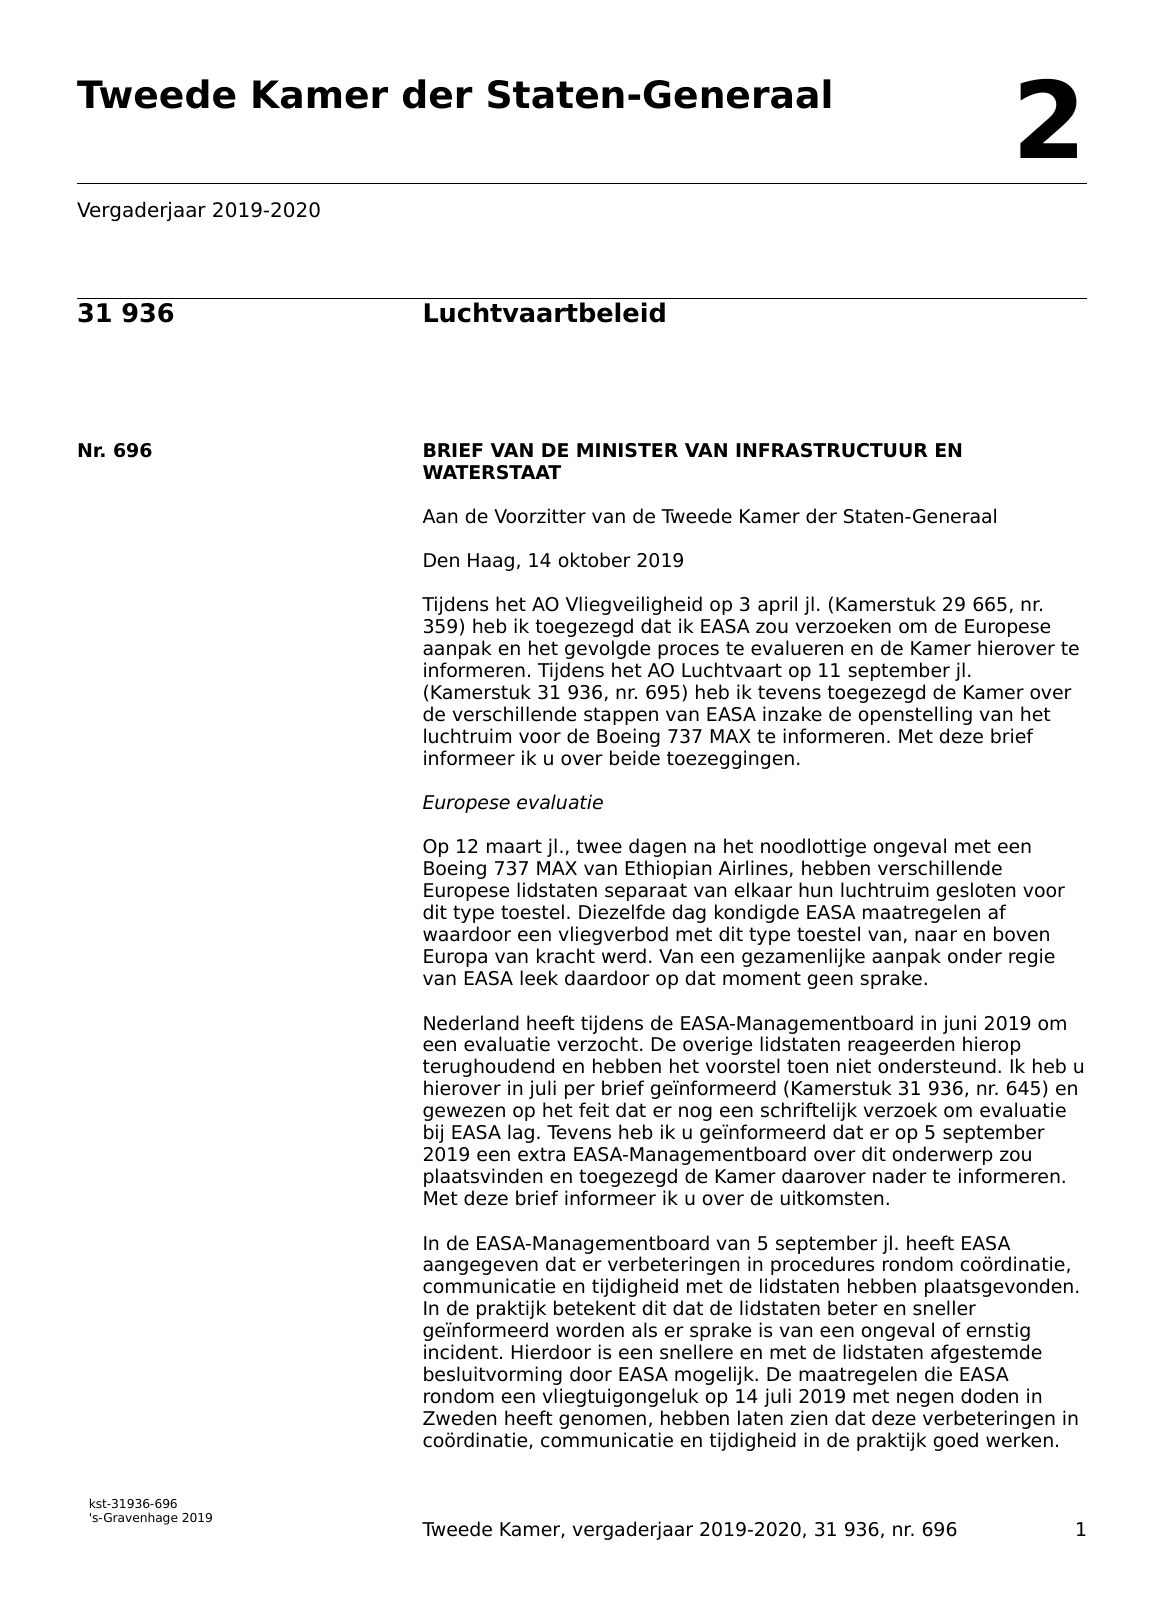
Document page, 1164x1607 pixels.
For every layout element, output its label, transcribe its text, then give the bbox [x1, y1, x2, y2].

text Tijdens het AO Vliegveiligheid op 3 april jl. (Kamerstuk 29 665, nr. 359) heb ik toegezegd dat ik EASA zou verzoeken om de Europese aanpak en het gevolgde proces te evalueren en de Kamer hierover te informeren. Tijdens het AO Luchtvaart op 11 september jl. (Kamerstuk 31 936, nr. 695) heb ik tevens toegezegd de Kamer over de verschillende stappen van EASA inzake de openstelling van het luchtruim voor de Boeing 737 MAX te informeren. Met deze brief informeer ik u over beide toezeggingen. [422, 594, 1087, 770]
text kst-31936-696 [88, 1497, 323, 1511]
text Op 12 maart jl., twee dagen na het noodlottige ongeval met een Boeing 737 MAX van Ethiopian Airlines, hebben verschillende Europese lidstaten separaat van elkaar hun luchtruim gesloten voor dit type toestel. Diezelfde dag kondigde EASA maatregelen af waardoor een vliegverbod met dit type toestel van, naar en boven Europa van kracht werd. Van een gezamenlijke aanpak onder regie van EASA leek daardoor op dat moment geen sprake. [422, 836, 1087, 990]
text Nederland heeft tijdens de EASA-Managementboard in juni 2019 om een evaluatie verzocht. De overige lidstaten reageerden hierop terughoudend en hebben het voorstel toen niet ondersteund. Ik heb u hierover in juli per brief geïnformeerd (Kamerstuk 31 936, nr. 645) en gewezen op het feit dat er nog een schriftelijk verzoek om evaluatie bij EASA lag. Tevens heb ik u geïnformeerd dat er op 5 september 2019 een extra EASA-Managementboard over dit onderwerp zou plaatsvinden en toegezegd de Kamer daarover nader te informeren. Met deze brief informeer ik u over de uitkomsten. [422, 1012, 1087, 1210]
table_header 2 [886, 59, 1087, 183]
subtitle 31 936 Luchtvaartbeleid [77, 299, 1087, 329]
text In de EASA-Managementboard van 5 september jl. heeft EASA aangegeven dat er verbeteringen in procedures rondom coördinatie, communicatie en tijdigheid met de lidstaten hebben plaatsgevonden. In de praktijk betekent dit dat de lidstaten beter en sneller geïnformeerd worden als er sprake is van een ongeval of ernstig incident. Hierdoor is een snellere en met de lidstaten afgestemde besluitvorming door EASA mogelijk. De maatregelen die EASA rondom een vliegtuigongeluk op 14 juli 2019 met negen doden in Zweden heeft genomen, hebben laten zien dat deze verbeteringen in coördinatie, communicatie en tijdigheid in de praktijk goed werken. [422, 1232, 1087, 1452]
text Den Haag, 14 oktober 2019 [422, 550, 1087, 572]
subtitle Nr. 696 BRIEF VAN DE MINISTER VAN INFRASTRUCTUUR EN WATERSTAAT [77, 440, 1087, 484]
text 's-Gravenhage 2019 [88, 1511, 323, 1525]
text Aan de Voorzitter van de Tweede Kamer der Staten-Generaal [422, 506, 1087, 528]
subtitle Europese evaluatie [422, 792, 1087, 814]
table_cell Vergaderjaar 2019-2020 [77, 184, 1087, 298]
table_header Tweede Kamer der Staten-Generaal [77, 59, 886, 183]
